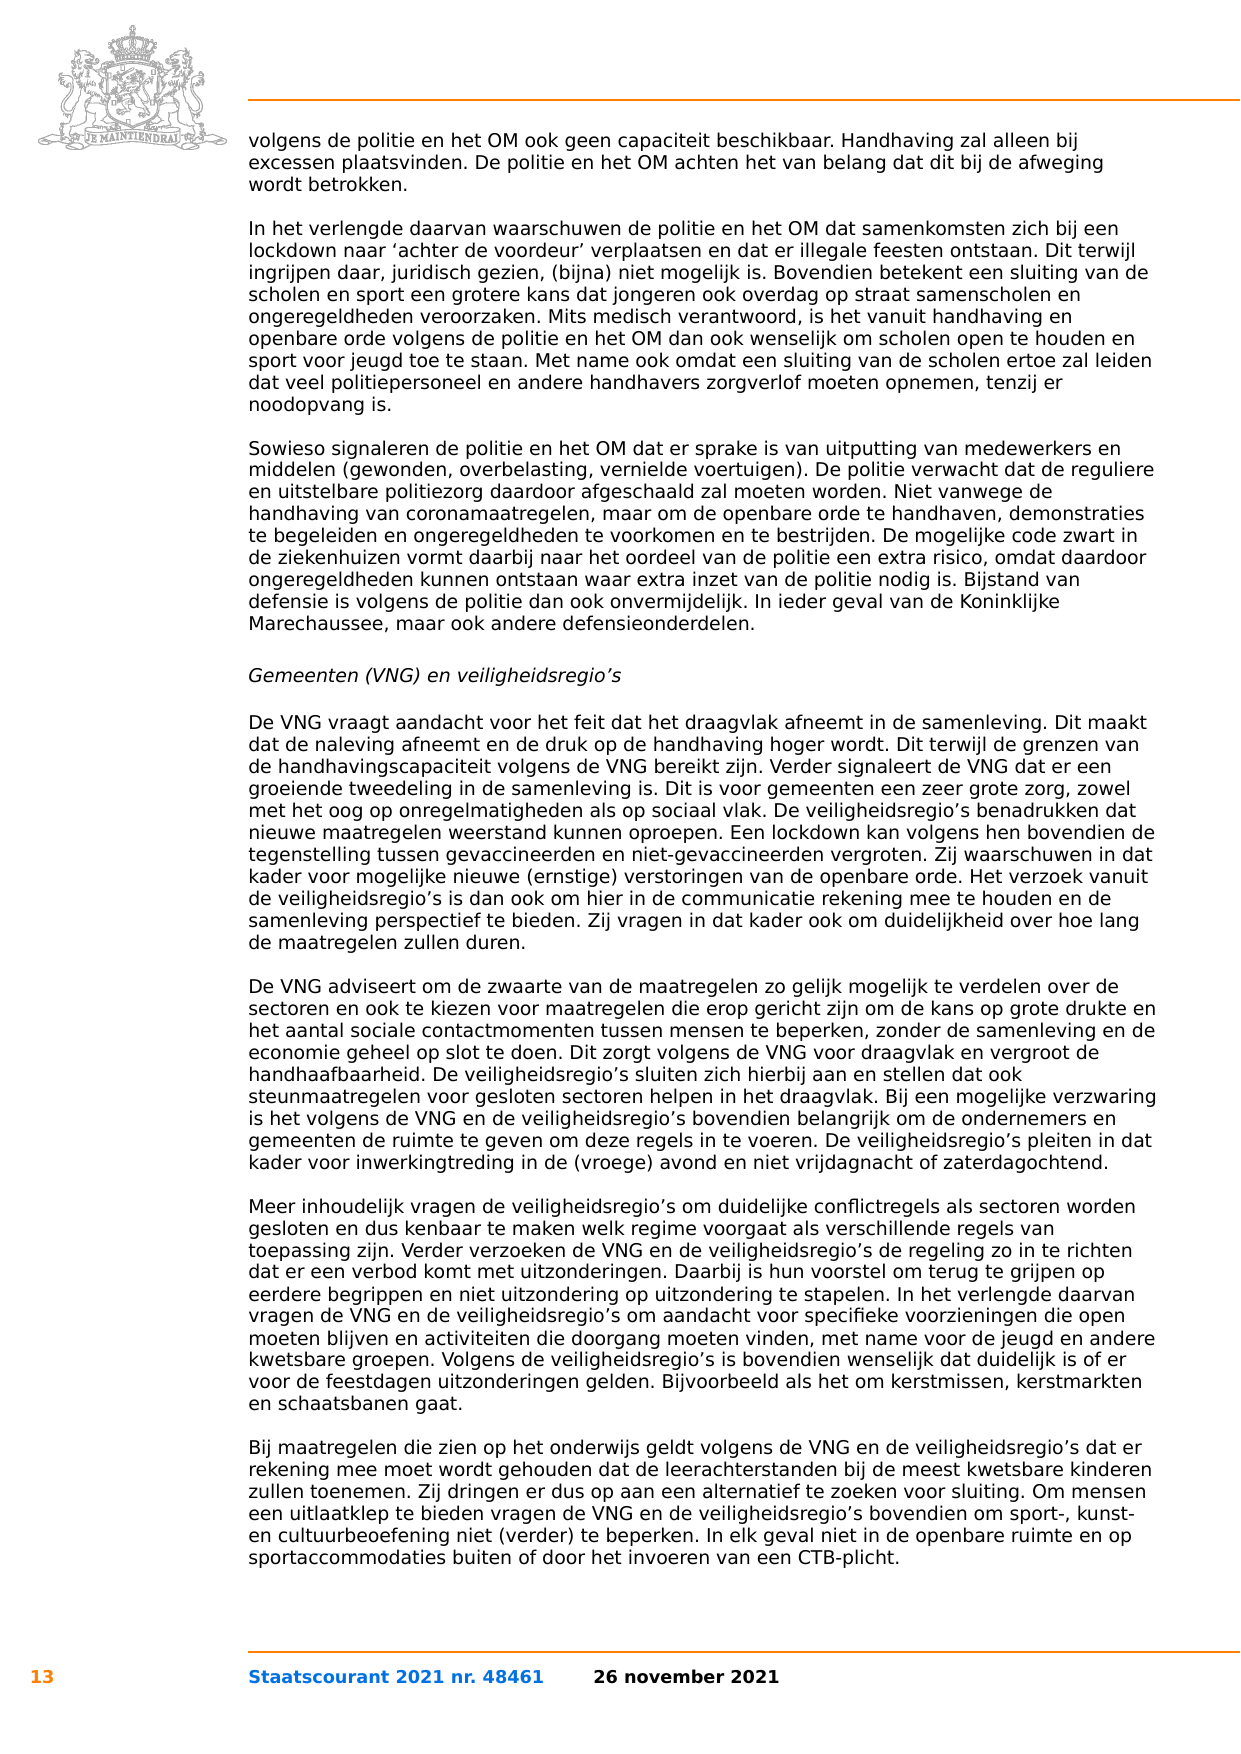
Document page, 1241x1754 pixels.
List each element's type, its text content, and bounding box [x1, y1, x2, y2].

text Sowieso signaleren de politie en het OM dat er sprake is van uitputting van medewerkers en middelen (gewonden, overbelasting, vernielde voertuigen). De politie verwacht dat de reguliere en uitstelbare politiezorg daardoor afgeschaald zal moeten worden. Niet vanwege de handhaving van coronamaatregelen, maar om de openbare orde te handhaven, demonstraties te begeleiden en ongeregeldheden te voorkomen en te bestrijden. De mogelijke code zwart in de ziekenhuizen vormt daarbij naar het oordeel van de politie een extra risico, omdat daardoor ongeregeldheden kunnen ontstaan waar extra inzet van de politie nodig is. Bijstand van defensie is volgens de politie dan ook onvermijdelijk. In ieder geval van de Koninklijke Marechaussee, maar ook andere defensieonderdelen. [248, 437, 1163, 635]
picture [38, 25, 227, 150]
text In het verlengde daarvan waarschuwen de politie en het OM dat samenkomsten zich bij een lockdown naar ‘achter de voordeur’ verplaatsen en dat er illegale feesten ontstaan. Dit terwijl ingrijpen daar, juridisch gezien, (bijna) niet mogelijk is. Bovendien betekent een sluiting van de scholen en sport een grotere kans dat jongeren ook overdag op straat samenscholen en ongeregeldheden veroorzaken. Mits medisch verantwoord, is het vanuit handhaving en openbare orde volgens de politie en het OM dan ook wenselijk om scholen open te houden en sport voor jeugd toe te staan. Met name ook omdat een sluiting van de scholen ertoe zal leiden dat veel politiepersoneel en andere handhavers zorgverlof moeten opnemen, tenzij er noodopvang is. [248, 218, 1163, 416]
text Meer inhoudelijk vragen de veiligheidsregio’s om duidelijke conflictregels als sectoren worden gesloten en dus kenbaar te maken welk regime voorgaat als verschillende regels van toepassing zijn. Verder verzoeken de VNG en de veiligheidsregio’s de regeling zo in te richten dat er een verbod komt met uitzonderingen. Daarbij is hun voorstel om terug te grijpen op eerdere begrippen en niet uitzondering op uitzondering te stapelen. In het verlengde daarvan vragen de VNG en de veiligheidsregio’s om aandacht voor specifieke voorzieningen die open moeten blijven en activiteiten die doorgang moeten vinden, met name voor de jeugd en andere kwetsbare groepen. Volgens de veiligheidsregio’s is bovendien wenselijk dat duidelijk is of er voor de feestdagen uitzonderingen gelden. Bijvoorbeeld als het om kerstmissen, kerstmarkten en schaatsbanen gaat. [248, 1196, 1163, 1415]
text De VNG adviseert om de zwaarte van de maatregelen zo gelijk mogelijk te verdelen over de sectoren en ook te kiezen voor maatregelen die erop gericht zijn om de kans op grote drukte en het aantal sociale contactmomenten tussen mensen te beperken, zonder de samenleving en de economie geheel op slot te doen. Dit zorgt volgens de VNG voor draagvlak en vergroot de handhaafbaarheid. De veiligheidsregio’s sluiten zich hierbij aan en stellen dat ook steunmaatregelen voor gesloten sectoren helpen in het draagvlak. Bij een mogelijke verzwaring is het volgens de VNG en de veiligheidsregio’s bovendien belangrijk om de ondernemers en gemeenten de ruimte te geven om deze regels in te voeren. De veiligheidsregio’s pleiten in dat kader voor inwerkingtreding in de (vroege) avond en niet vrijdagnacht of zaterdagochtend. [248, 976, 1163, 1174]
subtitle Gemeenten (VNG) en veiligheidsregio’s [248, 665, 1163, 687]
text Bij maatregelen die zien op het onderwijs geldt volgens de VNG en de veiligheidsregio’s dat er rekening mee moet wordt gehouden dat de leerachterstanden bij de meest kwetsbare kinderen zullen toenemen. Zij dringen er dus op aan een alternatief te zoeken voor sluiting. Om mensen een uitlaatklep te bieden vragen de VNG en de veiligheidsregio’s bovendien om sport-, kunst- en cultuurbeoefening niet (verder) te beperken. In elk geval niet in de openbare ruimte en op sportaccommodaties buiten of door het invoeren van een CTB-plicht. [248, 1437, 1163, 1569]
text volgens de politie en het OM ook geen capaciteit beschikbaar. Handhaving zal alleen bij excessen plaatsvinden. De politie en het OM achten het van belang dat dit bij de afweging wordt betrokken. [248, 130, 1163, 196]
text De VNG vraagt aandacht voor het feit dat het draagvlak afneemt in de samenleving. Dit maakt dat de naleving afneemt en de druk op de handhaving hoger wordt. Dit terwijl de grenzen van de handhavingscapaciteit volgens de VNG bereikt zijn. Verder signaleert de VNG dat er een groeiende tweedeling in de samenleving is. Dit is voor gemeenten een zeer grote zorg, zowel met het oog op onregelmatigheden als op sociaal vlak. De veiligheidsregio’s benadrukken dat nieuwe maatregelen weerstand kunnen oproepen. Een lockdown kan volgens hen bovendien de tegenstelling tussen gevaccineerden en niet-gevaccineerden vergroten. Zij waarschuwen in dat kader voor mogelijke nieuwe (ernstige) verstoringen van de openbare orde. Het verzoek vanuit de veiligheidsregio’s is dan ook om hier in de communicatie rekening mee te houden en de samenleving perspectief te bieden. Zij vragen in dat kader ook om duidelijkheid over hoe lang de maatregelen zullen duren. [248, 712, 1163, 954]
